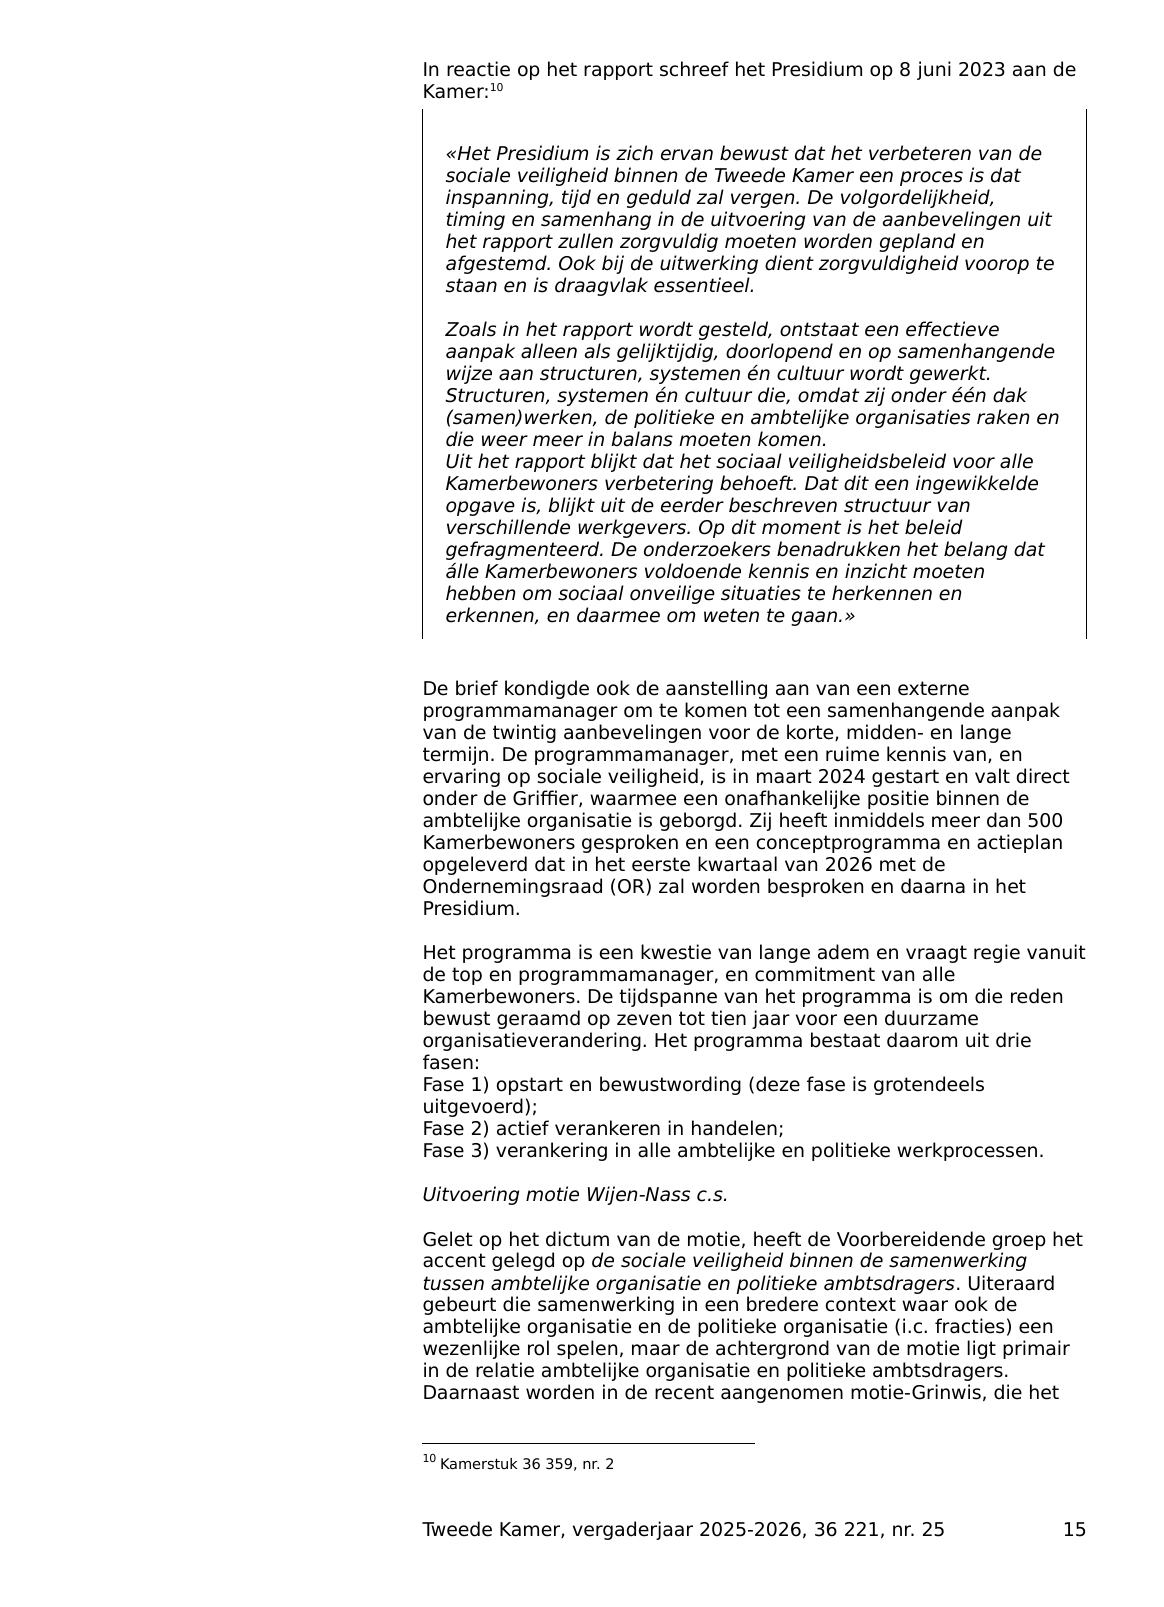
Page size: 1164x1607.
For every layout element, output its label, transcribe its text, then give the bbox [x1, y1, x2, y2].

text Fase 1) opstart en bewustwording (deze fase is grotendeels uitgevoerd); [422, 1074, 1087, 1118]
text Kamerstuk 36 359, nr. 2 [422, 1452, 1087, 1474]
text Fase 2) actief verankeren in handelen; [422, 1118, 1087, 1140]
text Fase 3) verankering in alle ambtelijke en politieke werkprocessen. [422, 1140, 1087, 1162]
text Gelet op het dictum van de motie, heeft de Voorbereidende groep het accent gelegd op de sociale veiligheid binnen de samenwerking tussen ambtelijke organisatie en politieke ambtsdragers. Uiteraard gebeurt die samenwerking in een bredere context waar ook de ambtelijke organisatie en de politieke organisatie (i.c. fracties) een wezenlijke rol spelen, maar de achtergrond van de motie ligt primair in de relatie ambtelijke organisatie en politieke ambtsdragers. Daarnaast worden in de recent aangenomen motie-Grinwis, die het [422, 1228, 1087, 1404]
table_header «Het Presidium is zich ervan bewust dat het verbeteren van de sociale veiligheid binnen de Tweede Kamer een proces is dat inspanning, tijd en geduld zal vergen. De volgordelijkheid, timing en samenhang in de uitvoering van de aanbevelingen uit het rapport zullen zorgvuldig moeten worden gepland en afgestemd. Ook bij de uitwerking dient zorgvuldigheid voorop te staan en is draagvlak essentieel. Zoals in het rapport wordt gesteld, ontstaat een effectieve aanpak alleen als gelijktijdig, doorlopend en op samenhangende wijze aan structuren, systemen én cultuur wordt gewerkt. Structuren, systemen én cultuur die, omdat zij onder één dak (samen)werken, de politieke en ambtelijke organisaties raken en die weer meer in balans moeten komen. Uit het rapport blijkt dat het sociaal veiligheidsbeleid voor alle Kamerbewoners verbetering behoeft. Dat dit een ingewikkelde opgave is, blijkt uit de eerder beschreven structuur van verschillende werkgevers. Op dit moment is het beleid gefragmenteerd. De onderzoekers benadrukken het belang dat álle Kamerbewoners voldoende kennis en inzicht moeten hebben om sociaal onveilige situaties te herkennen en erkennen, en daarmee om weten te gaan.» [423, 109, 1086, 638]
text Het programma is een kwestie van lange adem en vraagt regie vanuit de top en programmamanager, en commitment van alle Kamerbewoners. De tijdspanne van het programma is om die reden bewust geraamd op zeven tot tien jaar voor een duurzame organisatieverandering. Het programma bestaat daarom uit drie fasen: [422, 942, 1087, 1074]
text De brief kondigde ook de aanstelling aan van een externe programmamanager om te komen tot een samenhangende aanpak van de twintig aanbevelingen voor de korte, midden- en lange termijn. De programmamanager, met een ruime kennis van, en ervaring op sociale veiligheid, is in maart 2024 gestart en valt direct onder de Griffier, waarmee een onafhankelijke positie binnen de ambtelijke organisatie is geborgd. Zij heeft inmiddels meer dan 500 Kamerbewoners gesproken en een conceptprogramma en actieplan opgeleverd dat in het eerste kwartaal van 2026 met de Ondernemingsraad (OR) zal worden besproken en daarna in het Presidium. [422, 678, 1087, 920]
subtitle Uitvoering motie Wijen-Nass c.s. [422, 1184, 1087, 1206]
text In reactie op het rapport schreef het Presidium op 8 juni 2023 aan de Kamer: [422, 59, 1087, 103]
